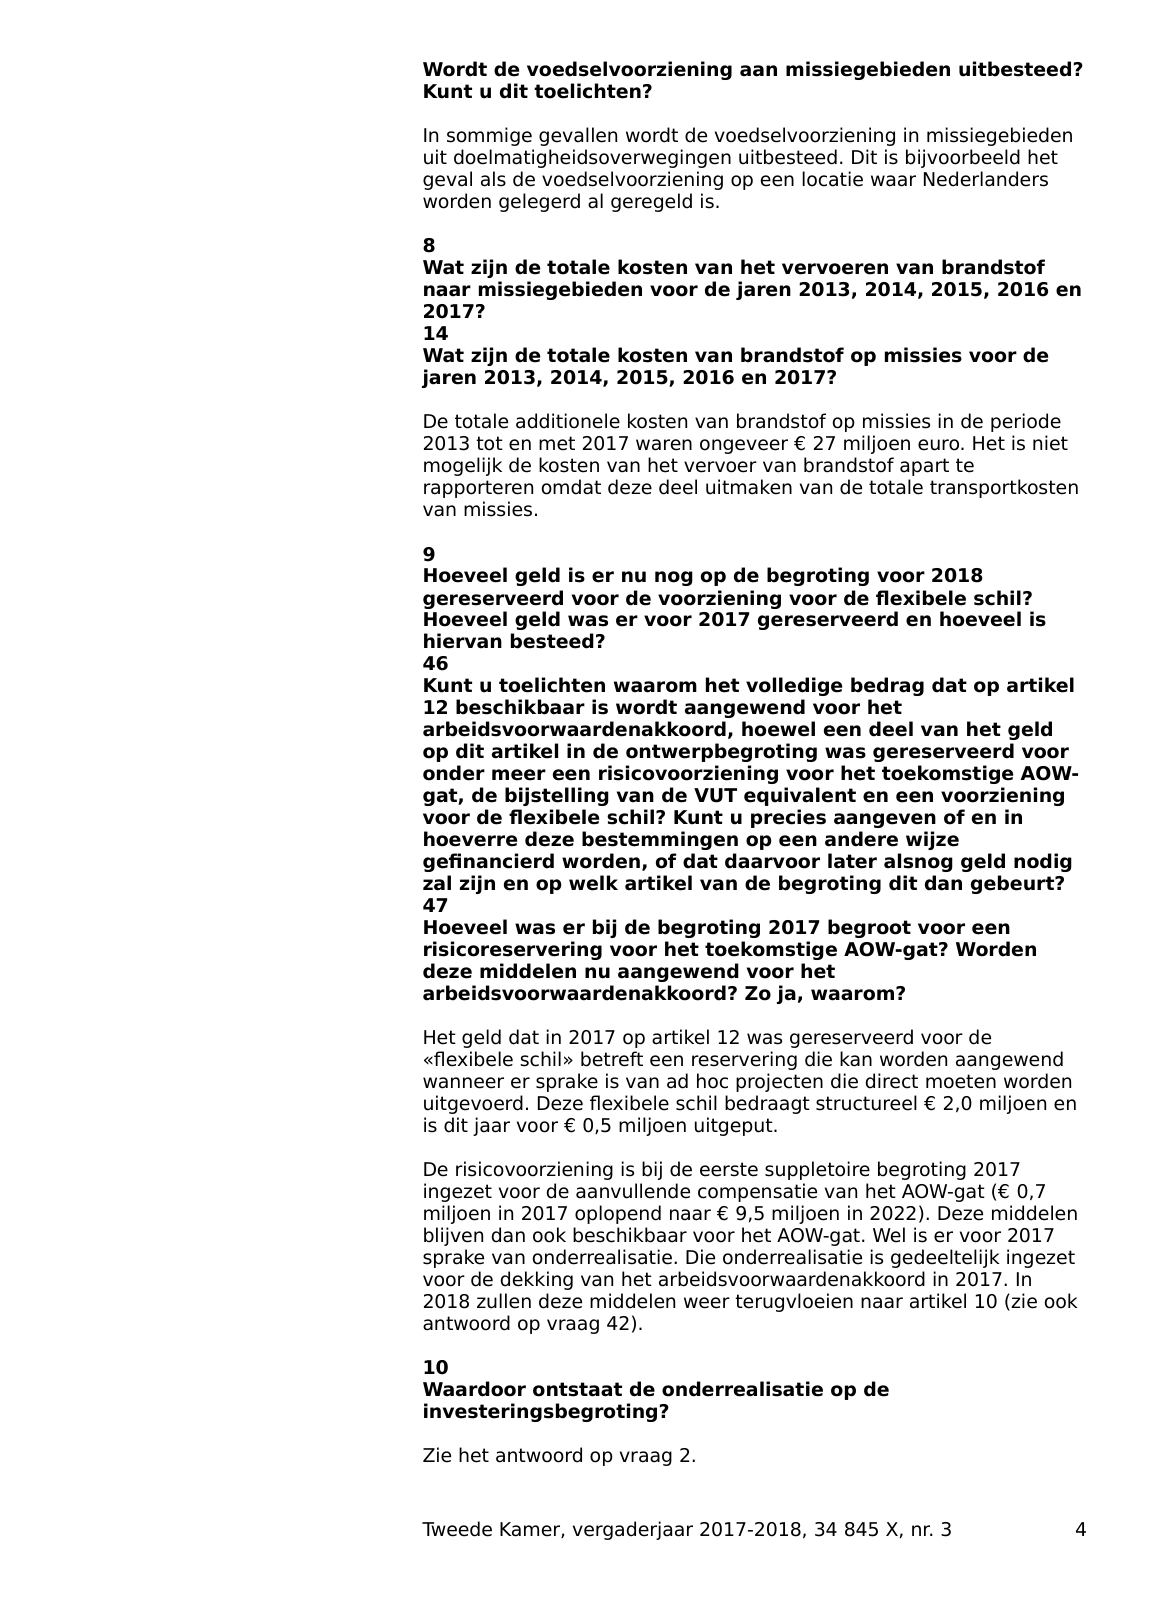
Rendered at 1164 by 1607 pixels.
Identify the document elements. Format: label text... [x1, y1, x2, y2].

text Hoeveel was er bij de begroting 2017 begroot voor een risicoreservering voor het toekomstige AOW-gat? Worden deze middelen nu aangewend voor het arbeidsvoorwaardenakkoord? Zo ja, waarom? [422, 917, 1087, 1005]
text 14 [422, 323, 1087, 345]
text Wordt de voedselvoorziening aan missiegebieden uitbesteed? Kunt u dit toelichten? [422, 59, 1087, 103]
text 9 [422, 543, 1087, 565]
text Hoeveel geld is er nu nog op de begroting voor 2018 gereserveerd voor de voorziening voor de flexibele schil? Hoeveel geld was er voor 2017 gereserveerd en hoeveel is hiervan besteed? [422, 565, 1087, 653]
text Kunt u toelichten waarom het volledige bedrag dat op artikel 12 beschikbaar is wordt aangewend voor het arbeidsvoorwaardenakkoord, hoewel een deel van het geld op dit artikel in de ontwerpbegroting was gereserveerd voor onder meer een risicovoorziening voor het toekomstige AOW-gat, de bijstelling van de VUT equivalent en een voorziening voor de flexibele schil? Kunt u precies aangeven of en in hoeverre deze bestemmingen op een andere wijze gefinancierd worden, of dat daarvoor later alsnog geld nodig zal zijn en op welk artikel van de begroting dit dan gebeurt? [422, 675, 1087, 895]
text Wat zijn de totale kosten van het vervoeren van brandstof naar missiegebieden voor de jaren 2013, 2014, 2015, 2016 en 2017? [422, 257, 1087, 323]
text 47 [422, 895, 1087, 917]
text 10 [422, 1357, 1087, 1379]
text 46 [422, 653, 1087, 675]
text Zie het antwoord op vraag 2. [422, 1445, 1087, 1467]
text In sommige gevallen wordt de voedselvoorziening in missiegebieden uit doelmatigheidsoverwegingen uitbesteed. Dit is bijvoorbeeld het geval als de voedselvoorziening op een locatie waar Nederlanders worden gelegerd al geregeld is. [422, 125, 1087, 213]
text De totale additionele kosten van brandstof op missies in de periode 2013 tot en met 2017 waren ongeveer € 27 miljoen euro. Het is niet mogelijk de kosten van het vervoer van brandstof apart te rapporteren omdat deze deel uitmaken van de totale transportkosten van missies. [422, 411, 1087, 521]
text Wat zijn de totale kosten van brandstof op missies voor de jaren 2013, 2014, 2015, 2016 en 2017? [422, 345, 1087, 389]
text Waardoor ontstaat de onderrealisatie op de investeringsbegroting? [422, 1379, 1087, 1423]
text De risicovoorziening is bij de eerste suppletoire begroting 2017 ingezet voor de aanvullende compensatie van het AOW-gat (€ 0,7 miljoen in 2017 oplopend naar € 9,5 miljoen in 2022). Deze middelen blijven dan ook beschikbaar voor het AOW-gat. Wel is er voor 2017 sprake van onderrealisatie. Die onderrealisatie is gedeeltelijk ingezet voor de dekking van het arbeidsvoorwaardenakkoord in 2017. In 2018 zullen deze middelen weer terugvloeien naar artikel 10 (zie ook antwoord op vraag 42). [422, 1159, 1087, 1335]
text 8 [422, 235, 1087, 257]
text Het geld dat in 2017 op artikel 12 was gereserveerd voor de «flexibele schil» betreft een reservering die kan worden aangewend wanneer er sprake is van ad hoc projecten die direct moeten worden uitgevoerd. Deze flexibele schil bedraagt structureel € 2,0 miljoen en is dit jaar voor € 0,5 miljoen uitgeput. [422, 1027, 1087, 1137]
